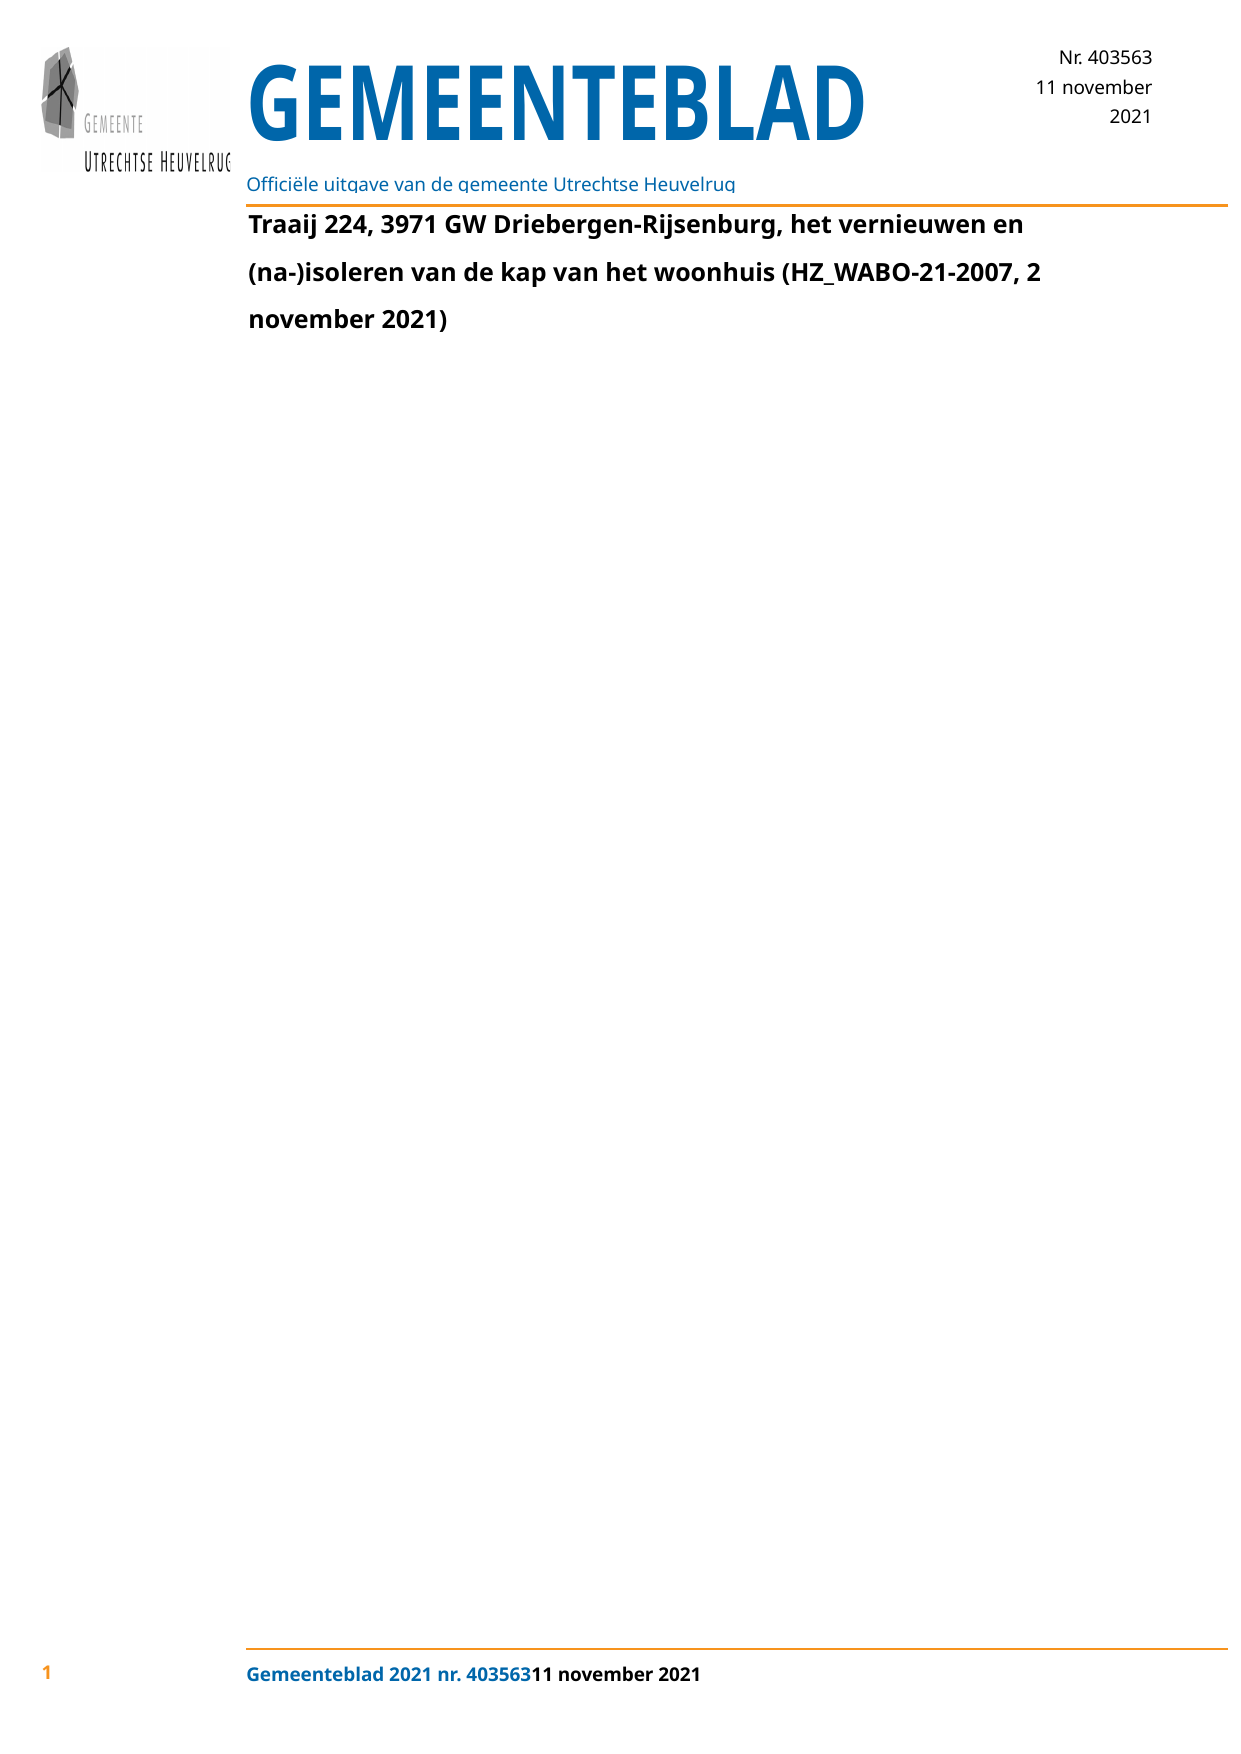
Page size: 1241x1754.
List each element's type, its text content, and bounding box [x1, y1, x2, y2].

picture [41, 47, 231, 172]
text Traaij 224, 3971 GW Driebergen-Rijsenburg, het vernieuwen en (na-)isoleren van de kap van het woonhuis (HZ_WABO-21-2007, 2 november 2021) [248, 207, 1152, 336]
